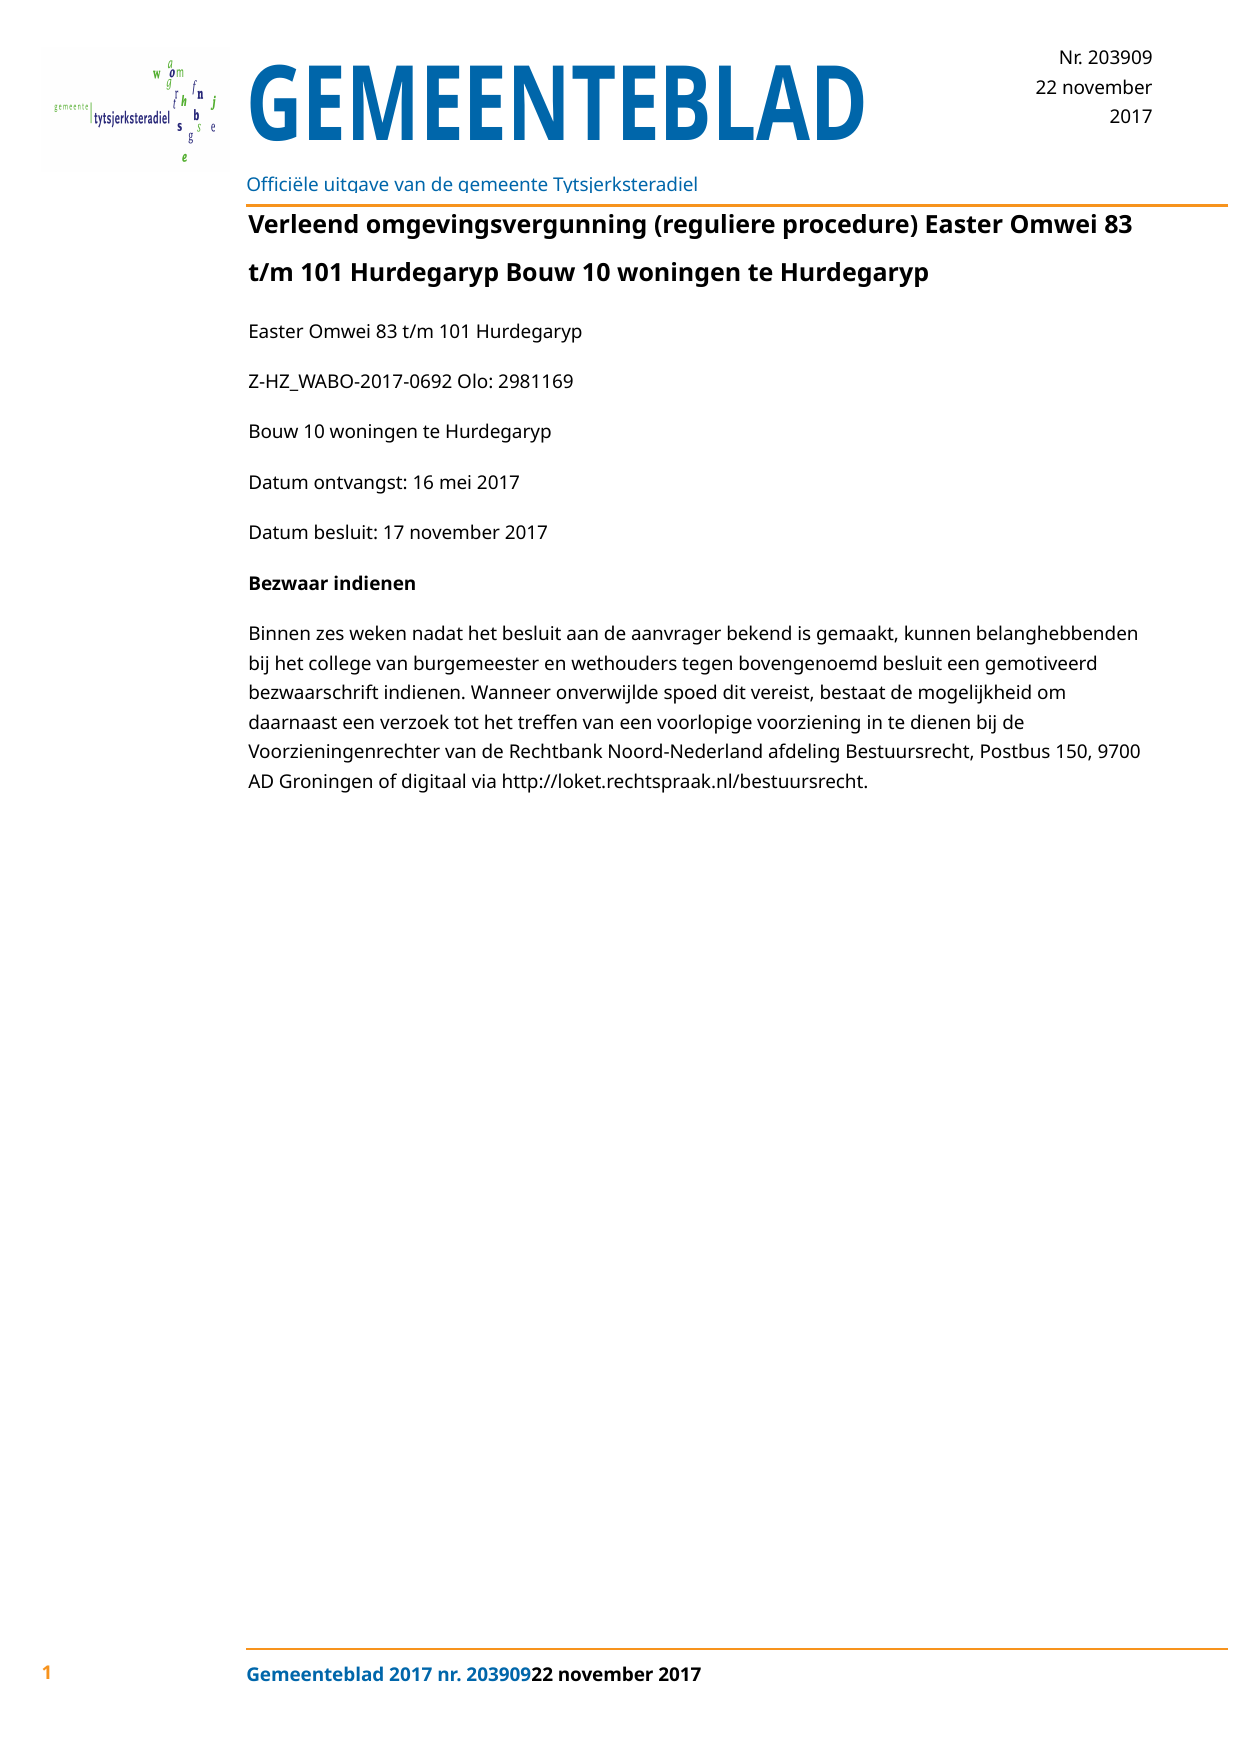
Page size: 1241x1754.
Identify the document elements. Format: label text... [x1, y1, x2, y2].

text Bouw 10 woningen te Hurdegaryp [248, 419, 1152, 444]
text Verleend omgevingsvergunning (reguliere procedure) Easter Omwei 83 t/m 101 Hurdegaryp Bouw 10 woningen te Hurdegaryp [248, 207, 1152, 288]
text Easter Omwei 83 t/m 101 Hurdegaryp [248, 318, 1152, 344]
text Z-HZ_WABO-2017-0692 Olo: 2981169 [248, 368, 1152, 394]
text Binnen zes weken nadat het besluit aan de aanvrager bekend is gemaakt, kunnen belanghebbenden bij het college van burgemeester en wethouders tegen bovengenoemd besluit een gemotiveerd bezwaarschrift indienen. Wanneer onverwijlde spoed dit vereist, bestaat de mogelijkheid om daarnaast een verzoek tot het treffen van een voorlopige voorziening in te dienen bij de Voorzieningenrechter van de Rechtbank Noord-Nederland afdeling Bestuursrecht, Postbus 150, 9700 AD Groningen of digitaal via http://loket.rechtspraak.nl/bestuursrecht. [248, 620, 1152, 794]
text Datum besluit: 17 november 2017 [248, 519, 1152, 545]
text Bezwaar indienen [248, 570, 1152, 596]
text Datum ontvangst: 16 mei 2017 [248, 469, 1152, 495]
picture [41, 47, 231, 172]
